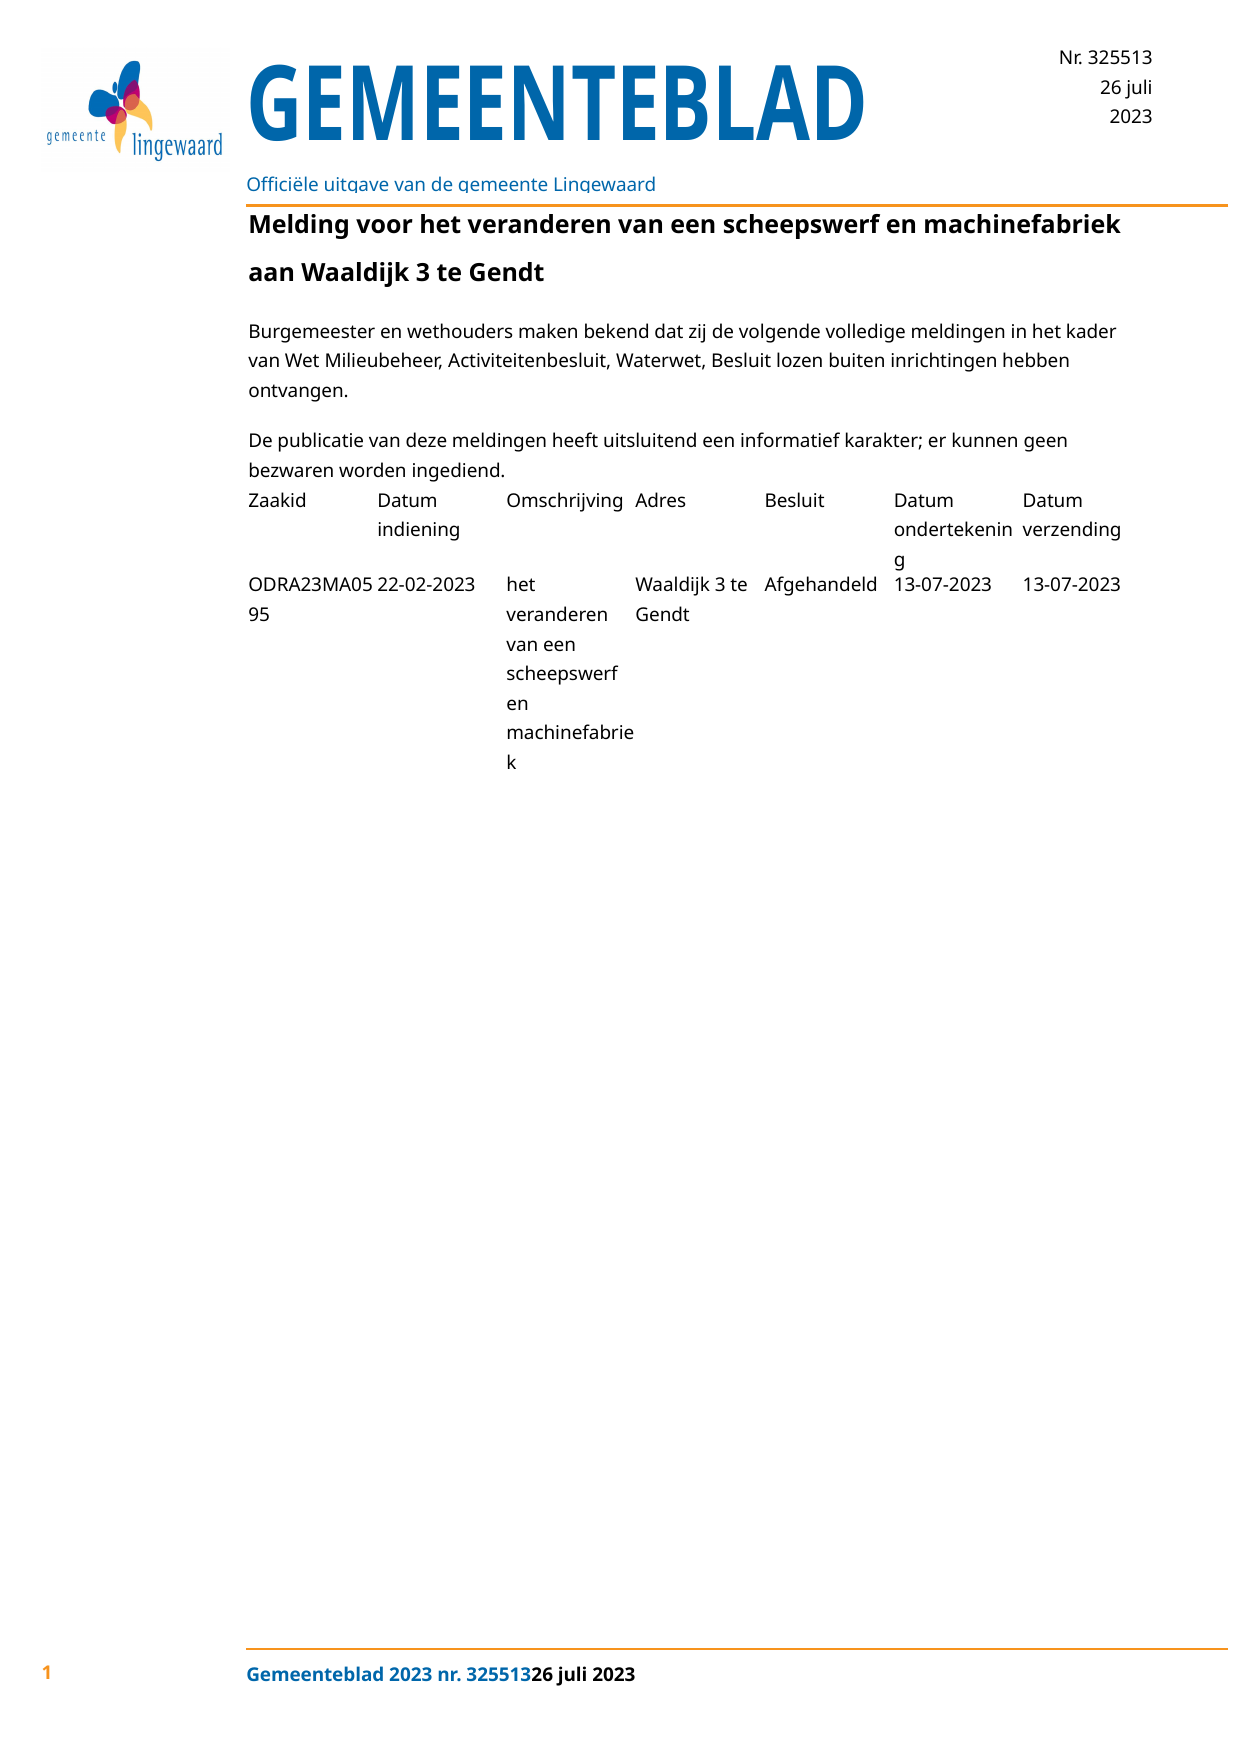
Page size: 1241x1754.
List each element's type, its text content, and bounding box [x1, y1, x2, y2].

table_cell Waaldijk 3 te Gendt [635, 572, 764, 775]
text De publicatie van deze meldingen heeft uitsluitend een informatief karakter; er kunnen geen bezwaren worden ingediend. [248, 427, 1152, 483]
text Melding voor het veranderen van een scheepswerf en machinefabriek aan Waaldijk 3 te Gendt [248, 207, 1152, 288]
table_cell het veranderen van een scheepswerf en machinefabriek [506, 572, 635, 775]
table_cell 13-07-2023 [894, 572, 1022, 775]
table_cell ODRA23MA0595 [248, 572, 377, 775]
table_header Datum ondertekening [894, 487, 1022, 572]
table_cell 22-02-2023 [377, 572, 506, 775]
table_header Datum indiening [377, 487, 506, 572]
table_header Omschrijving [506, 487, 635, 572]
table_header Zaakid [248, 487, 377, 572]
table_header Adres [635, 487, 764, 572]
table_header Datum verzending [1023, 487, 1152, 572]
table_header Besluit [764, 487, 893, 572]
table_cell 13-07-2023 [1023, 572, 1152, 775]
table_cell Afgehandeld [764, 572, 893, 775]
picture [41, 47, 231, 172]
text Burgemeester en wethouders maken bekend dat zij de volgende volledige meldingen in het kader van Wet Milieubeheer, Activiteitenbesluit, Waterwet, Besluit lozen buiten inrichtingen hebben ontvangen. [248, 318, 1152, 403]
